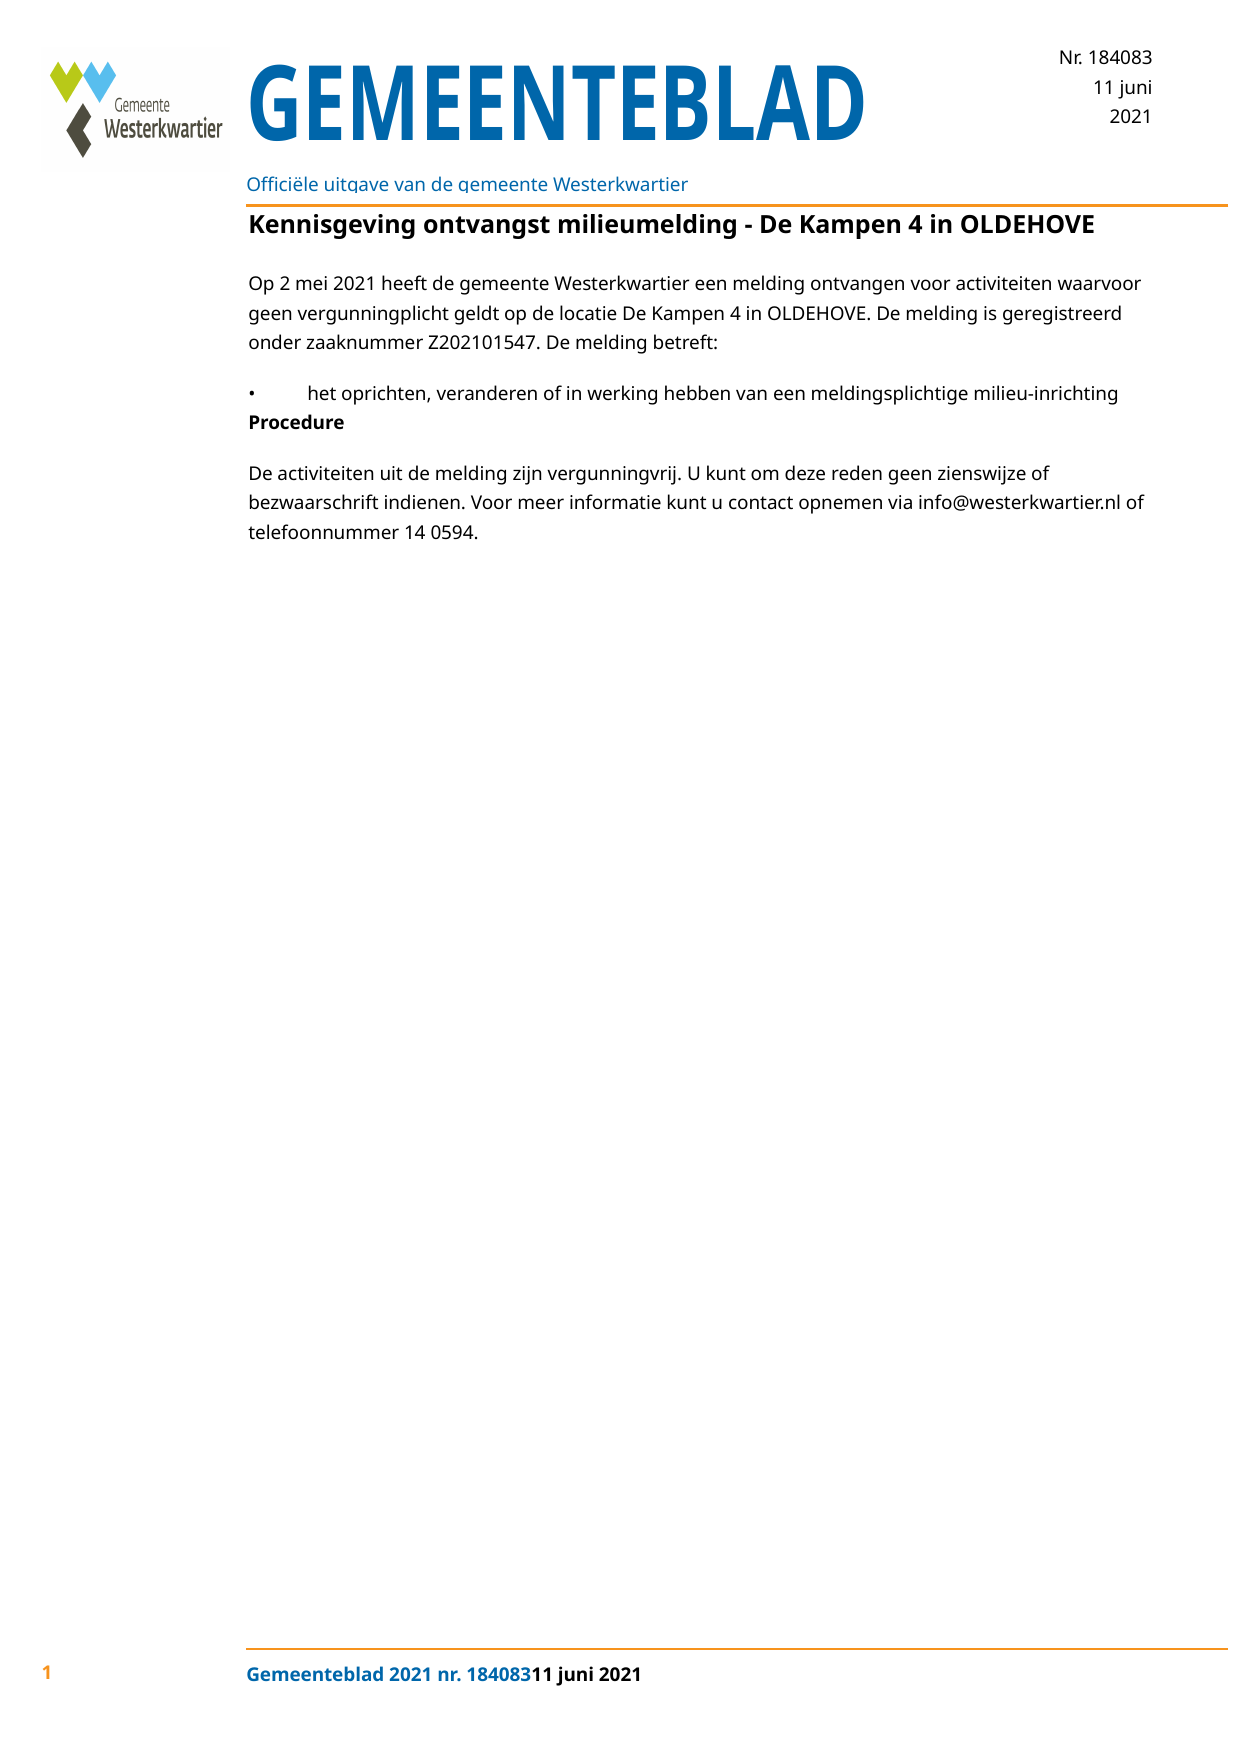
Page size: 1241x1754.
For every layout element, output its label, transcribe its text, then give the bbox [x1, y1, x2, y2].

list het oprichten, veranderen of in werking hebben van een meldingsplichtige milieu-inrichting [248, 380, 1152, 406]
text De activiteiten uit de melding zijn vergunningvrij. U kunt om deze reden geen zienswijze of bezwaarschrift indienen. Voor meer informatie kunt u contact opnemen via info@westerkwartier.nl of telefoonnummer 14 0594. [248, 460, 1152, 545]
picture [41, 47, 231, 172]
text Procedure [248, 409, 1152, 435]
text Op 2 mei 2021 heeft de gemeente Westerkwartier een melding ontvangen voor activiteiten waarvoor geen vergunningplicht geldt op de locatie De Kampen 4 in OLDEHOVE. De melding is geregistreerd onder zaaknummer Z202101547. De melding betreft: [248, 270, 1152, 355]
text Kennisgeving ontvangst milieumelding - De Kampen 4 in OLDEHOVE [248, 207, 1152, 241]
